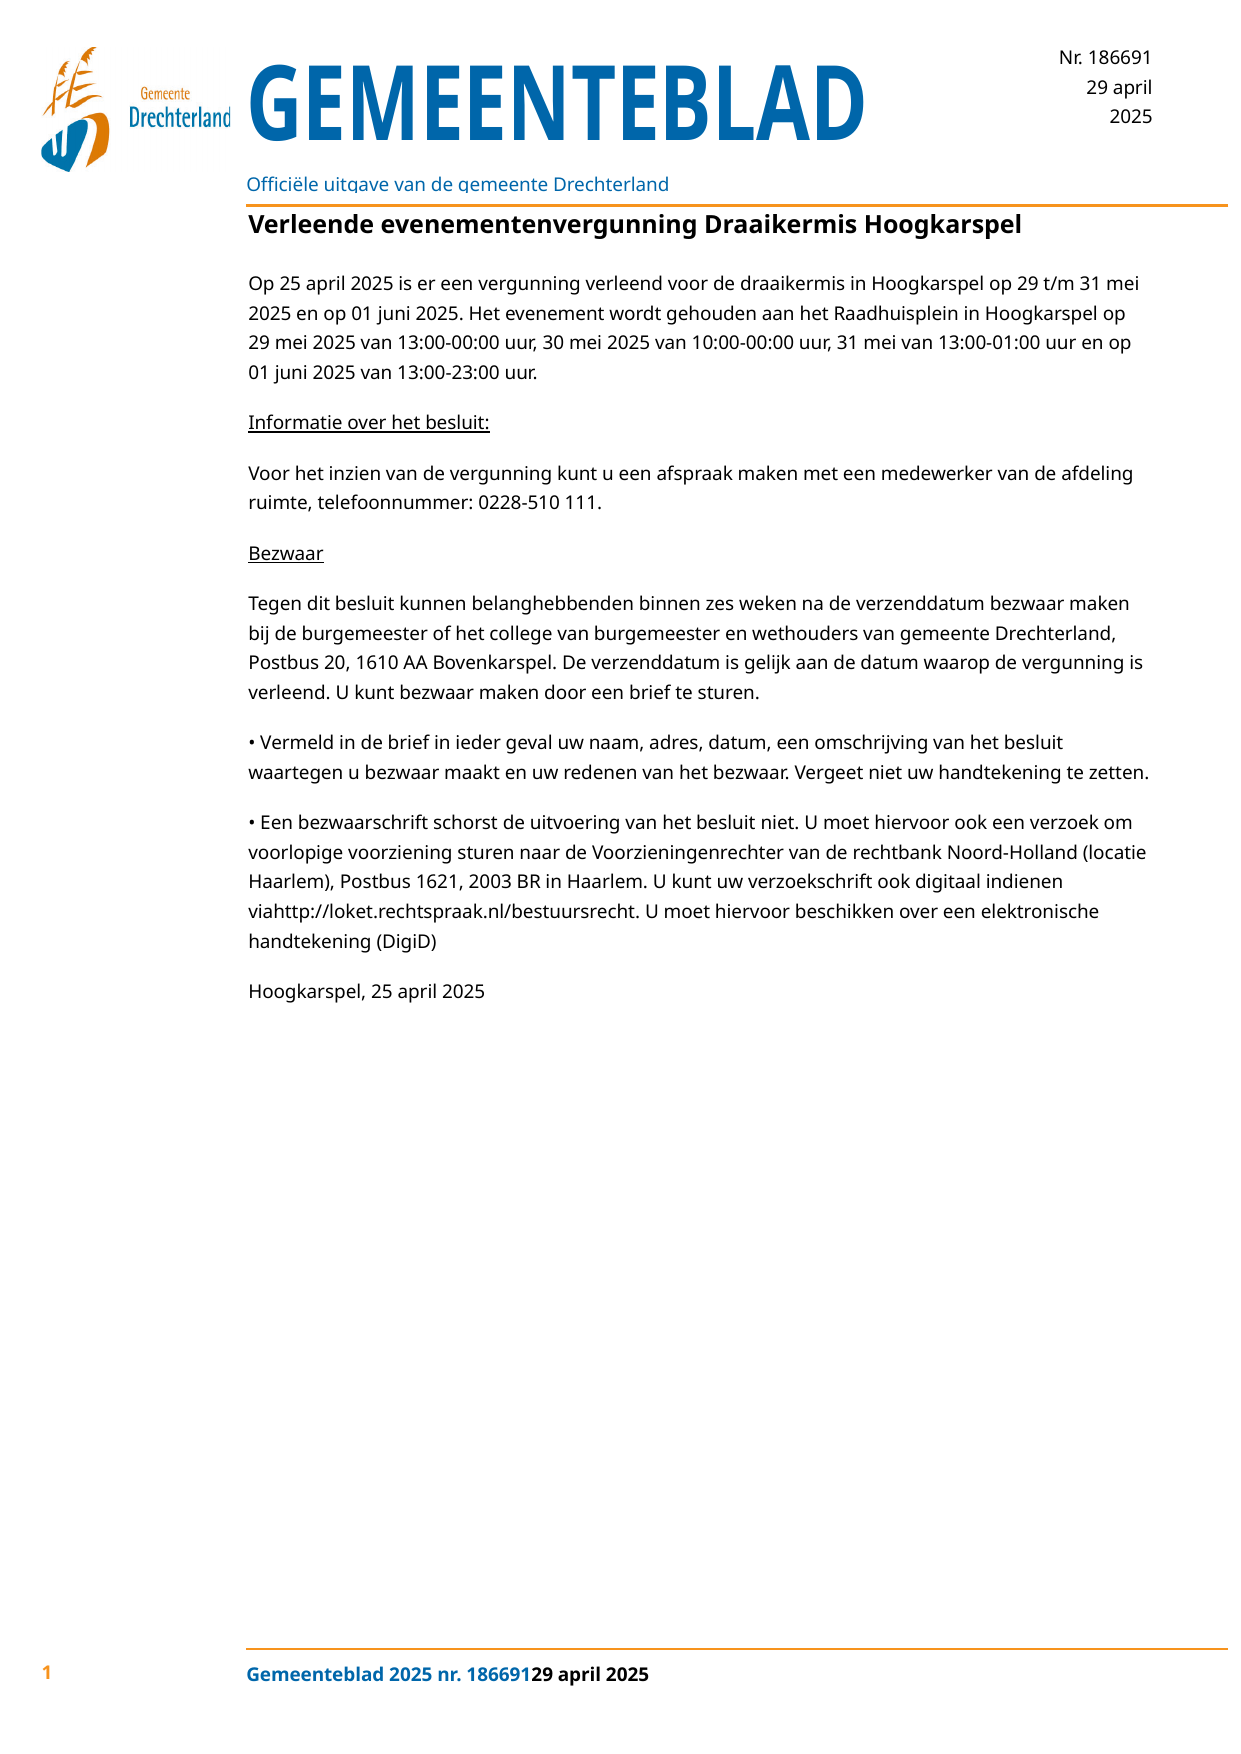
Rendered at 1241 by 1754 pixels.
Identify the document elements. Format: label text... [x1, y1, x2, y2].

text Informatie over het besluit: [248, 409, 1152, 435]
picture [41, 158, 64, 172]
text Verleende evenementenvergunning Draaikermis Hoogkarspel [248, 207, 1152, 241]
text Bezwaar [248, 540, 1152, 566]
picture [41, 47, 231, 172]
text • Vermeld in de brief in ieder geval uw naam, adres, datum, een omschrijving van het besluit waartegen u bezwaar maakt en uw redenen van het bezwaar. Vergeet niet uw handtekening te zetten. [248, 729, 1152, 785]
text Op 25 april 2025 is er een vergunning verleend voor de draaikermis in Hoogkarspel op 29 t/m 31 mei 2025 en op 01 juni 2025. Het evenement wordt gehouden aan het Raadhuisplein in Hoogkarspel op 29 mei 2025 van 13:00-00:00 uur, 30 mei 2025 van 10:00-00:00 uur, 31 mei van 13:00-01:00 uur en op 01 juni 2025 van 13:00-23:00 uur. [248, 270, 1152, 385]
text • Een bezwaarschrift schorst de uitvoering van het besluit niet. U moet hiervoor ook een verzoek om voorlopige voorziening sturen naar de Voorzieningenrechter van de rechtbank Noord-Holland (locatie Haarlem), Postbus 1621, 2003 BR in Haarlem. U kunt uw verzoekschrift ook digitaal indienen viahttp://loket.rechtspraak.nl/bestuursrecht. U moet hiervoor beschikken over een elektronische handtekening (DigiD) [248, 809, 1152, 953]
text Voor het inzien van de vergunning kunt u een afspraak maken met een medewerker van de afdeling ruimte, telefoonnummer: 0228-510 111. [248, 460, 1152, 515]
text Hoogkarspel, 25 april 2025 [248, 978, 1152, 1004]
text Tegen dit besluit kunnen belanghebbenden binnen zes weken na de verzenddatum bezwaar maken bij de burgemeester of het college van burgemeester en wethouders van gemeente Drechterland, Postbus 20, 1610 AA Bovenkarspel. De verzenddatum is gelijk aan de datum waarop de vergunning is verleend. U kunt bezwaar maken door een brief te sturen. [248, 590, 1152, 705]
picture [226, 115, 231, 124]
